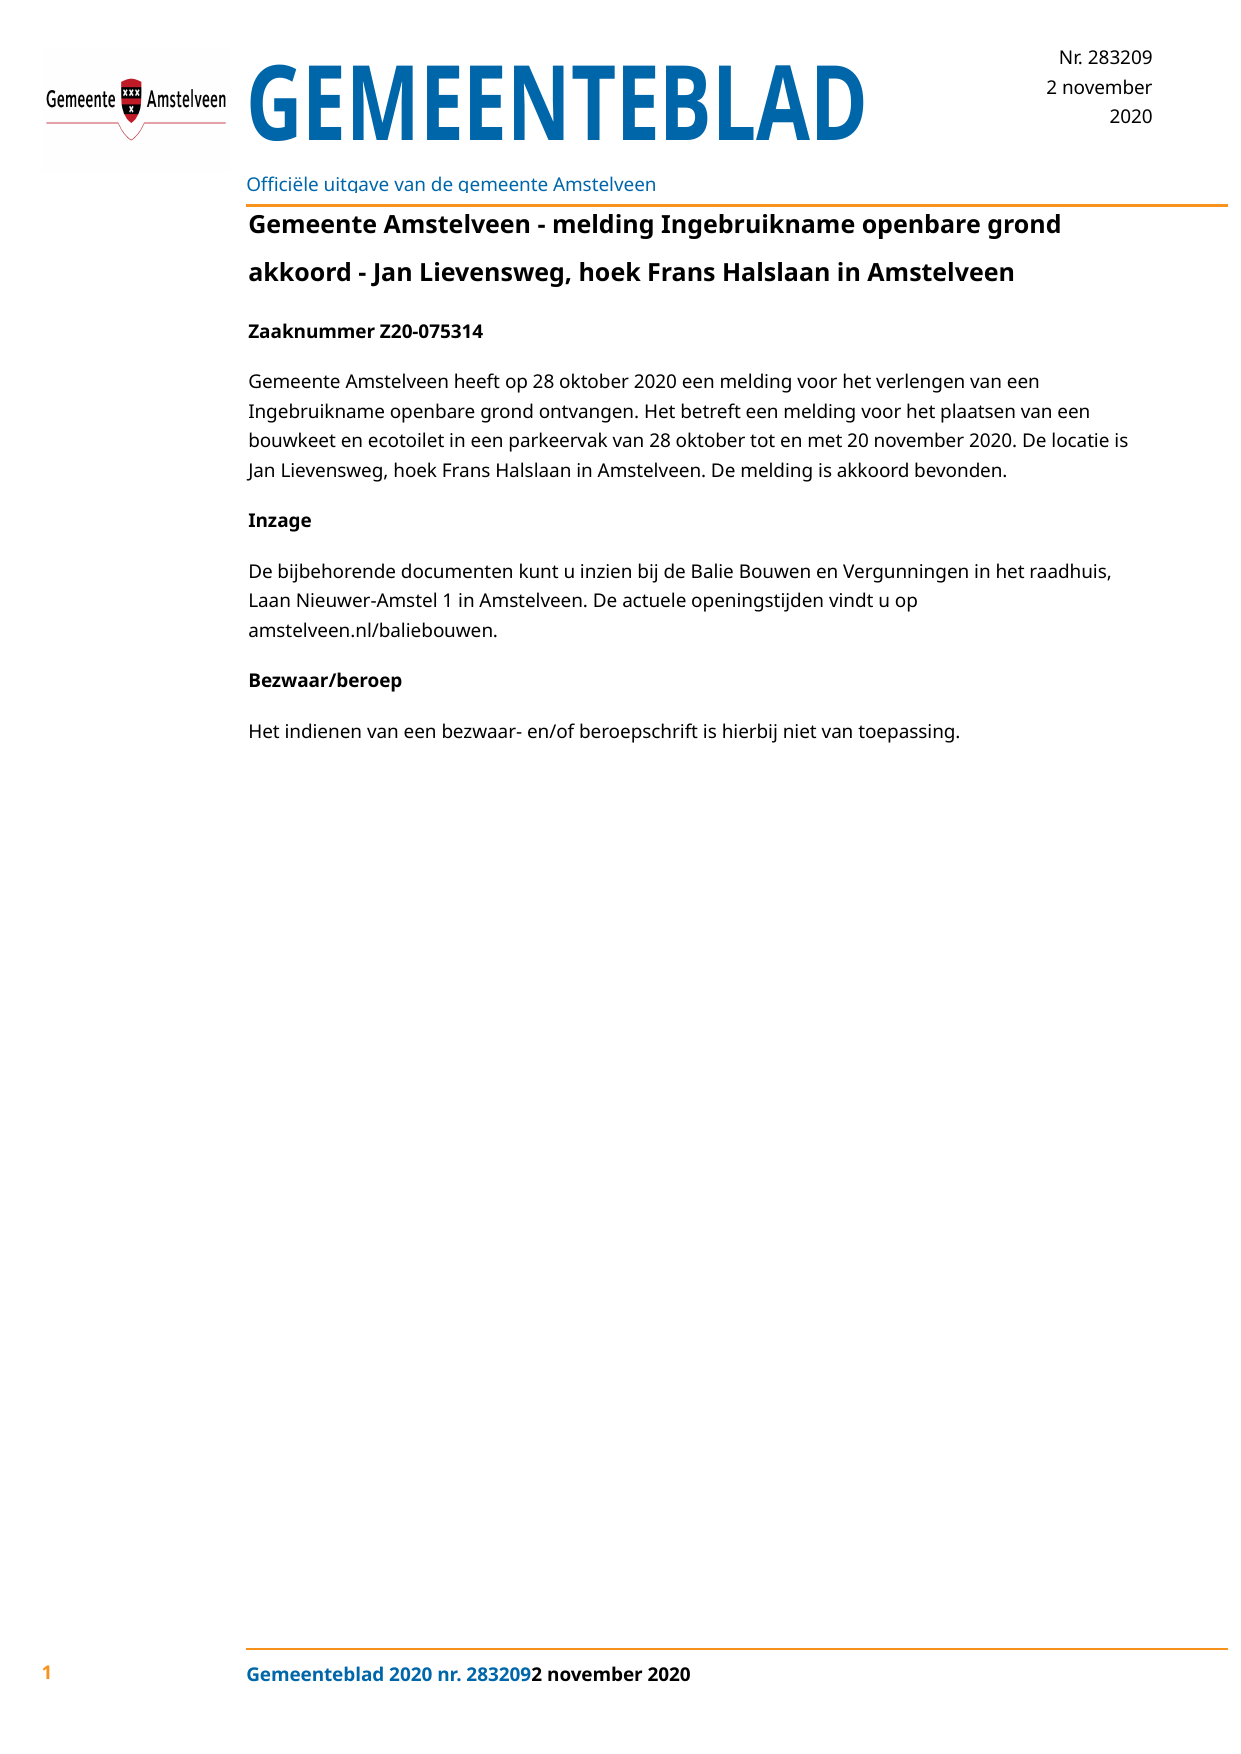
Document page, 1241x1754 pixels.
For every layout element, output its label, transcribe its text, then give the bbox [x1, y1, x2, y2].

text Zaaknummer Z20-075314 [248, 318, 1152, 344]
text Gemeente Amstelveen heeft op 28 oktober 2020 een melding voor het verlengen van een Ingebruikname openbare grond ontvangen. Het betreft een melding voor het plaatsen van een bouwkeet en ecotoilet in een parkeervak van 28 oktober tot en met 20 november 2020. De locatie is Jan Lievensweg, hoek Frans Halslaan in Amstelveen. De melding is akkoord bevonden. [248, 368, 1152, 483]
text De bijbehorende documenten kunt u inzien bij de Balie Bouwen en Vergunningen in het raadhuis, Laan Nieuwer-Amstel 1 in Amstelveen. De actuele openingstijden vindt u op amstelveen.nl/baliebouwen. [248, 558, 1152, 643]
text Inzage [248, 507, 1152, 533]
text Bezwaar/beroep [248, 667, 1152, 693]
text Gemeente Amstelveen - melding Ingebruikname openbare grond akkoord - Jan Lievensweg, hoek Frans Halslaan in Amstelveen [248, 207, 1152, 288]
text Het indienen van een bezwaar- en/of beroepschrift is hierbij niet van toepassing. [248, 718, 1152, 744]
picture [41, 47, 231, 172]
